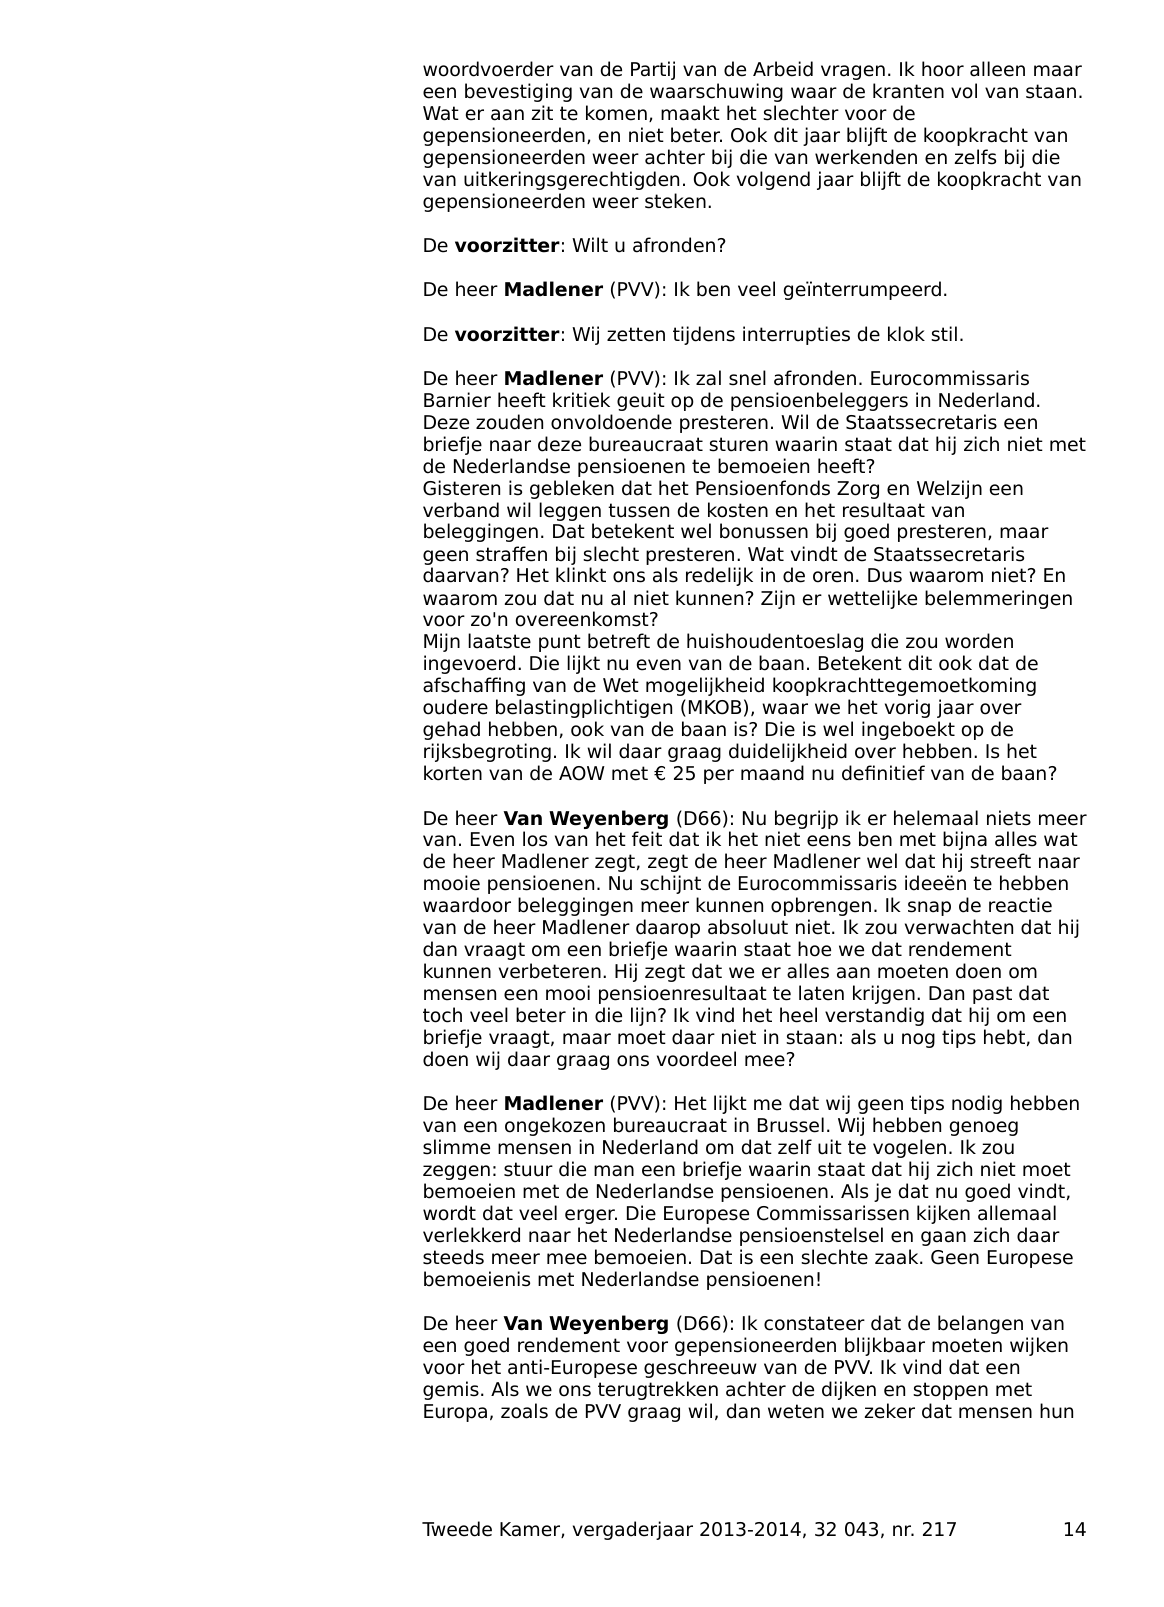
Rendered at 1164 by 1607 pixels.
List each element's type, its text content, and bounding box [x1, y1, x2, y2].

text De heer Van Weyenberg (D66): Nu begrijp ik er helemaal niets meer van. Even los van het feit dat ik het niet eens ben met bijna alles wat de heer Madlener zegt, zegt de heer Madlener wel dat hij streeft naar mooie pensioenen. Nu schijnt de Eurocommissaris ideeën te hebben waardoor beleggingen meer kunnen opbrengen. Ik snap de reactie van de heer Madlener daarop absoluut niet. Ik zou verwachten dat hij dan vraagt om een briefje waarin staat hoe we dat rendement kunnen verbeteren. Hij zegt dat we er alles aan moeten doen om mensen een mooi pensioenresultaat te laten krijgen. Dan past dat toch veel beter in die lijn? Ik vind het heel verstandig dat hij om een briefje vraagt, maar moet daar niet in staan: als u nog tips hebt, dan doen wij daar graag ons voordeel mee? [422, 807, 1087, 1071]
text Mijn laatste punt betreft de huishoudentoeslag die zou worden ingevoerd. Die lijkt nu even van de baan. Betekent dit ook dat de afschaffing van de Wet mogelijkheid koopkrachttegemoetkoming oudere belastingplichtigen (MKOB), waar we het vorig jaar over gehad hebben, ook van de baan is? Die is wel ingeboekt op de rijksbegroting. Ik wil daar graag duidelijkheid over hebben. Is het korten van de AOW met € 25 per maand nu definitief van de baan? [422, 631, 1087, 785]
text Gisteren is gebleken dat het Pensioenfonds Zorg en Welzijn een verband wil leggen tussen de kosten en het resultaat van beleggingen. Dat betekent wel bonussen bij goed presteren, maar geen straffen bij slecht presteren. Wat vindt de Staatssecretaris daarvan? Het klinkt ons als redelijk in de oren. Dus waarom niet? En waarom zou dat nu al niet kunnen? Zijn er wettelijke belemmeringen voor zo'n overeenkomst? [422, 477, 1087, 631]
text De voorzitter: Wilt u afronden? [422, 235, 1087, 257]
text De heer Madlener (PVV): Ik ben veel geïnterrumpeerd. [422, 279, 1087, 301]
text De heer Madlener (PVV): Ik zal snel afronden. Eurocommissaris Barnier heeft kritiek geuit op de pensioenbeleggers in Nederland. Deze zouden onvoldoende presteren. Wil de Staatssecretaris een briefje naar deze bureaucraat sturen waarin staat dat hij zich niet met de Nederlandse pensioenen te bemoeien heeft? [422, 368, 1087, 477]
text De heer Madlener (PVV): Het lijkt me dat wij geen tips nodig hebben van een ongekozen bureaucraat in Brussel. Wij hebben genoeg slimme mensen in Nederland om dat zelf uit te vogelen. Ik zou zeggen: stuur die man een briefje waarin staat dat hij zich niet moet bemoeien met de Nederlandse pensioenen. Als je dat nu goed vindt, wordt dat veel erger. Die Europese Commissarissen kijken allemaal verlekkerd naar het Nederlandse pensioenstelsel en gaan zich daar steeds meer mee bemoeien. Dat is een slechte zaak. Geen Europese bemoeienis met Nederlandse pensioenen! [422, 1093, 1087, 1291]
text woordvoerder van de Partij van de Arbeid vragen. Ik hoor alleen maar een bevestiging van de waarschuwing waar de kranten vol van staan. Wat er aan zit te komen, maakt het slechter voor de gepensioneerden, en niet beter. Ook dit jaar blijft de koopkracht van gepensioneerden weer achter bij die van werkenden en zelfs bij die van uitkeringsgerechtigden. Ook volgend jaar blijft de koopkracht van gepensioneerden weer steken. [422, 59, 1087, 213]
text De heer Van Weyenberg (D66): Ik constateer dat de belangen van een goed rendement voor gepensioneerden blijkbaar moeten wijken voor het anti-Europese geschreeuw van de PVV. Ik vind dat een gemis. Als we ons terugtrekken achter de dijken en stoppen met Europa, zoals de PVV graag wil, dan weten we zeker dat mensen hun [422, 1313, 1087, 1423]
text De voorzitter: Wij zetten tijdens interrupties de klok stil. [422, 323, 1087, 345]
